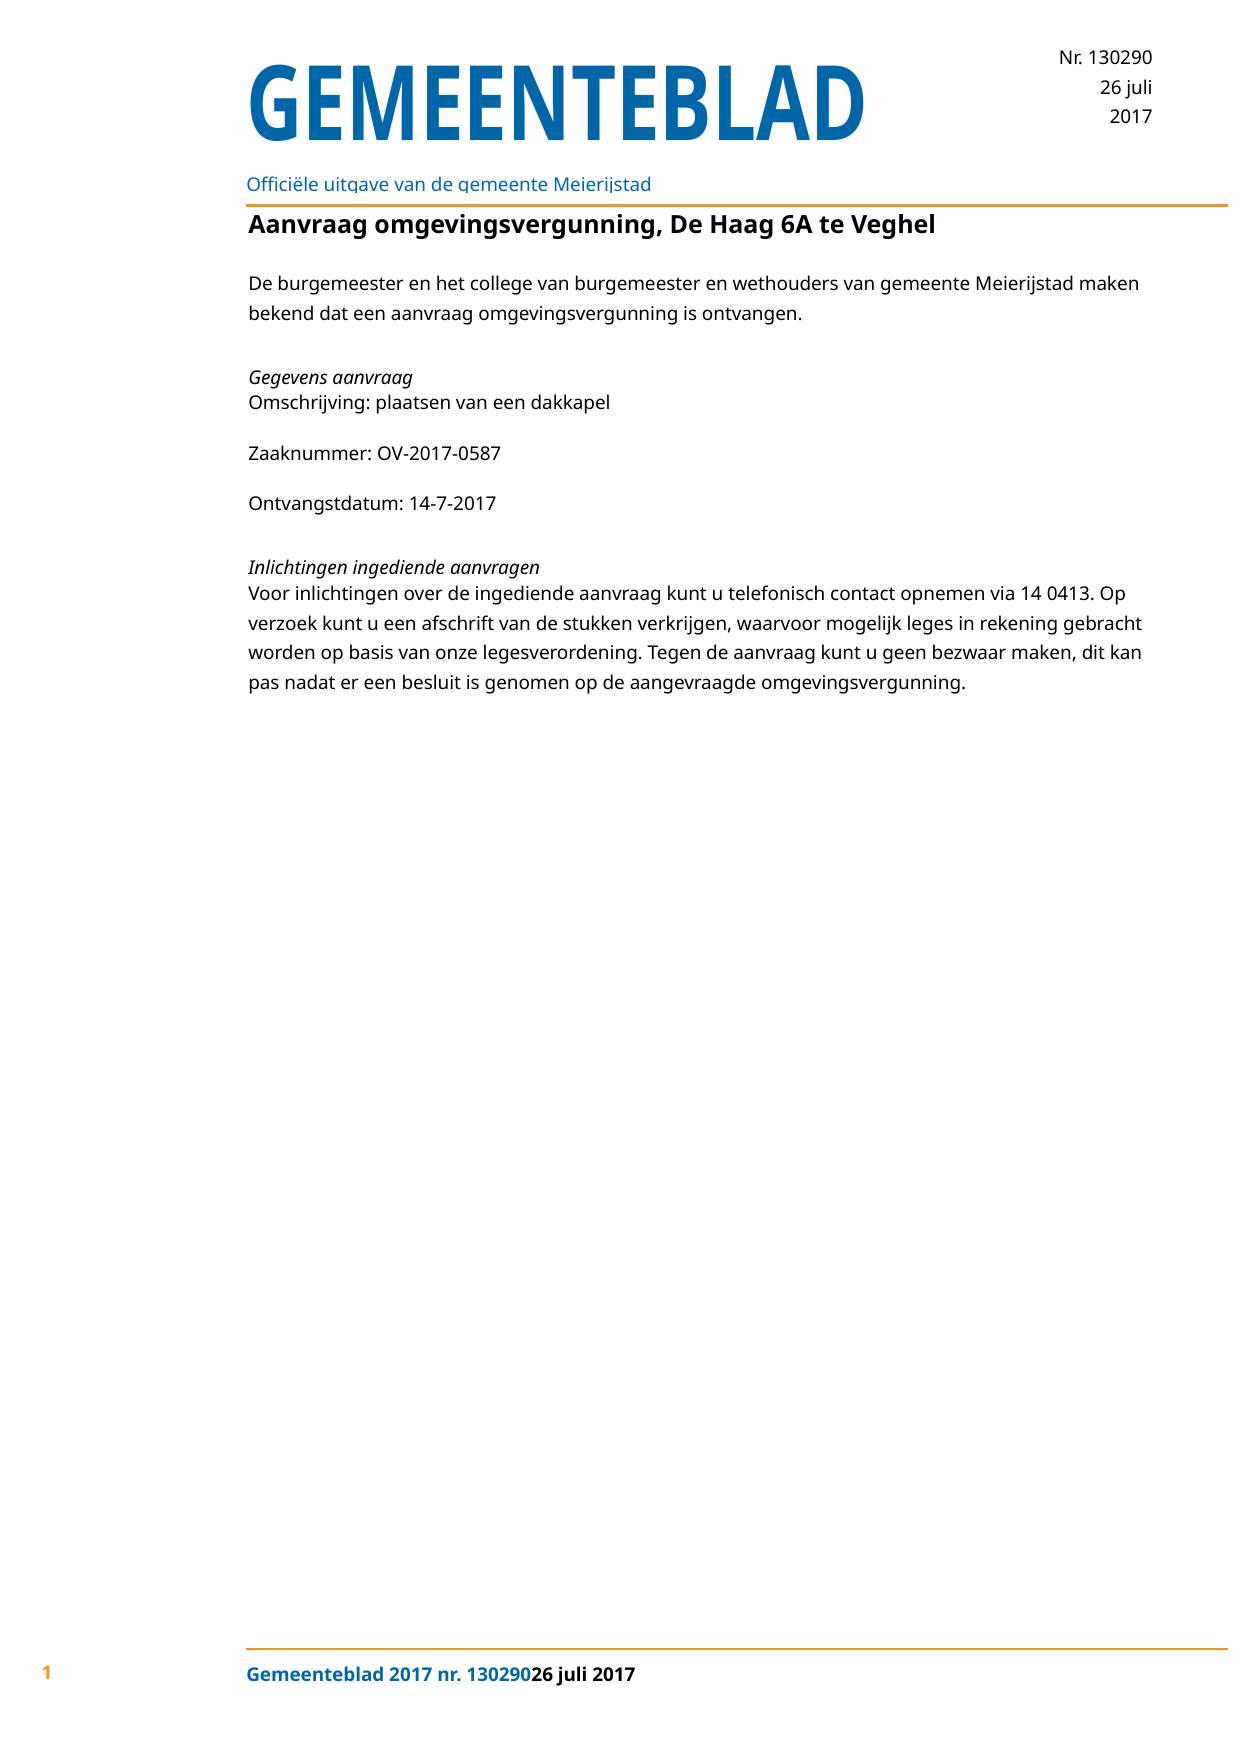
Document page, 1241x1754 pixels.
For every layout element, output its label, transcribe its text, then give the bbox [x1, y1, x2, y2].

text Omschrijving: plaatsen van een dakkapel [248, 389, 1152, 415]
text Aanvraag omgevingsvergunning, De Haag 6A te Veghel [248, 207, 1152, 241]
text Inlichtingen ingediende aanvragen [248, 554, 1152, 580]
text Zaaknummer: OV-2017-0587 [248, 440, 1152, 466]
picture [41, 47, 231, 172]
text Gegevens aanvraag [248, 364, 1152, 389]
text Ontvangstdatum: 14-7-2017 [248, 490, 1152, 516]
text De burgemeester en het college van burgemeester en wethouders van gemeente Meierijstad maken bekend dat een aanvraag omgevingsvergunning is ontvangen. [248, 270, 1152, 326]
text Voor inlichtingen over de ingediende aanvraag kunt u telefonisch contact opnemen via 14 0413. Op verzoek kunt u een afschrift van de stukken verkrijgen, waarvoor mogelijk leges in rekening gebracht worden op basis van onze legesverordening. Tegen de aanvraag kunt u geen bezwaar maken, dit kan pas nadat er een besluit is genomen op de aangevraagde omgevingsvergunning. [248, 580, 1152, 694]
